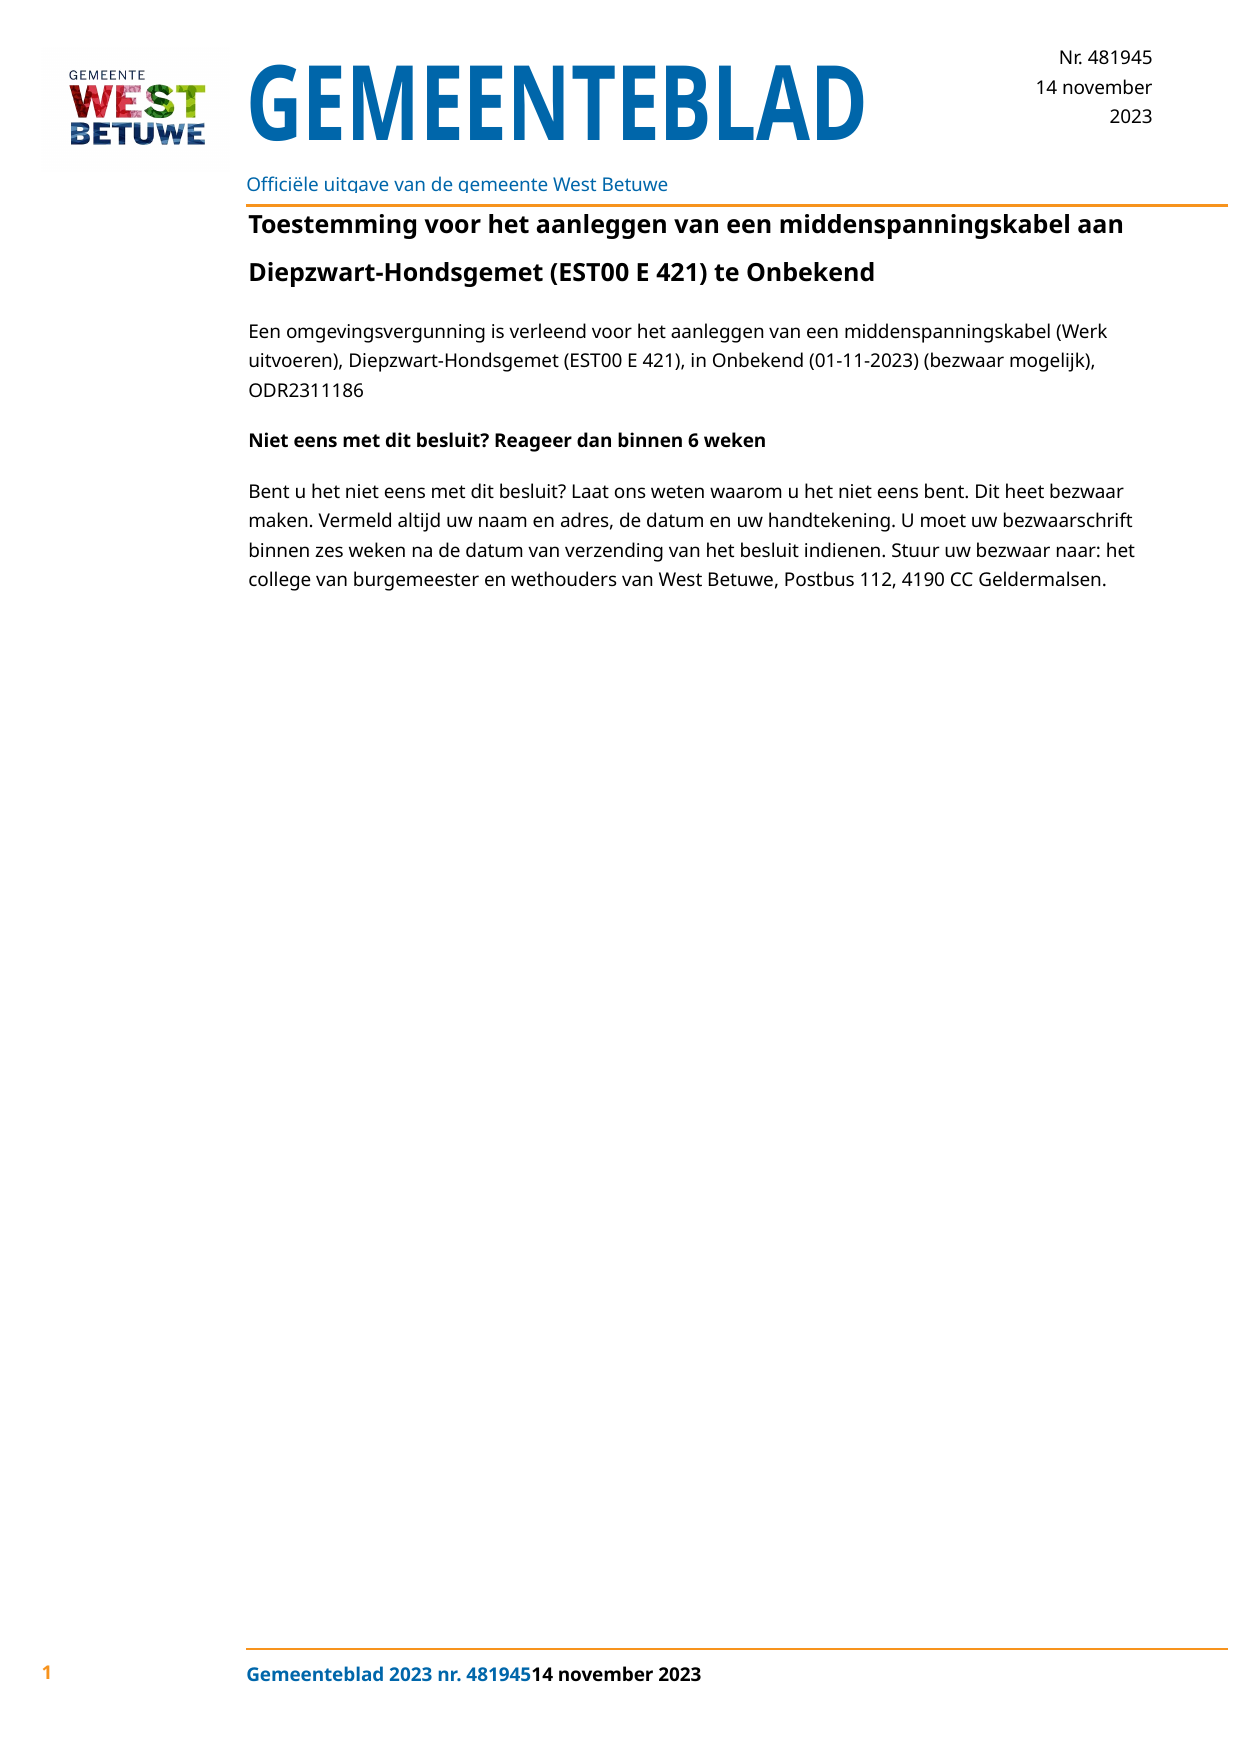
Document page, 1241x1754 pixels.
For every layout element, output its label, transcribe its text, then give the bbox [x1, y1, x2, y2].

text Niet eens met dit besluit? Reageer dan binnen 6 weken [248, 427, 1152, 453]
text Een omgevingsvergunning is verleend voor het aanleggen van een middenspanningskabel (Werk uitvoeren), Diepzwart-Hondsgemet (EST00 E 421), in Onbekend (01-11-2023) (bezwaar mogelijk), ODR2311186 [248, 318, 1152, 403]
text Toestemming voor het aanleggen van een middenspanningskabel aan Diepzwart-Hondsgemet (EST00 E 421) te Onbekend [248, 207, 1152, 288]
picture [41, 47, 231, 172]
text Bent u het niet eens met dit besluit? Laat ons weten waarom u het niet eens bent. Dit heet bezwaar maken. Vermeld altijd uw naam en adres, de datum en uw handtekening. U moet uw bezwaarschrift binnen zes weken na de datum van verzending van het besluit indienen. Stuur uw bezwaar naar: het college van burgemeester en wethouders van West Betuwe, Postbus 112, 4190 CC Geldermalsen. [248, 478, 1152, 592]
